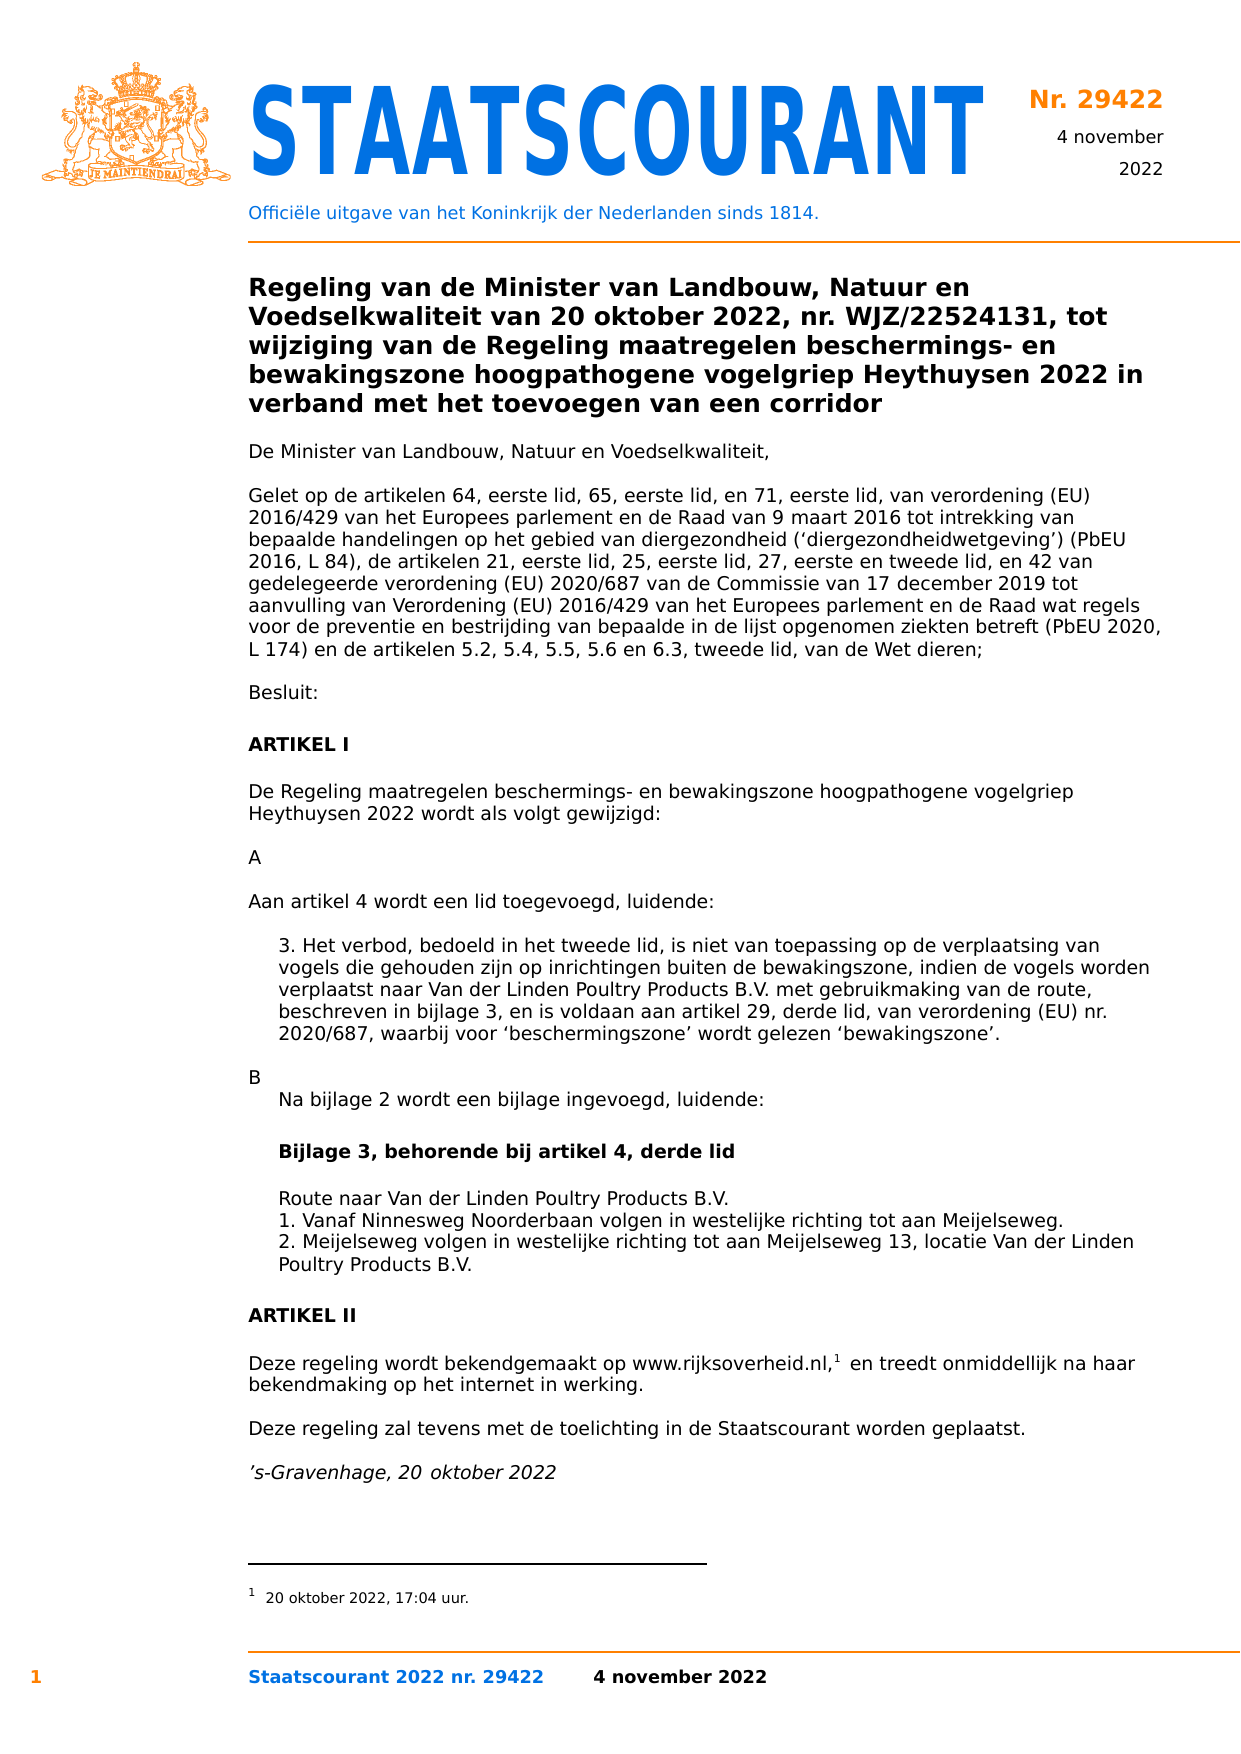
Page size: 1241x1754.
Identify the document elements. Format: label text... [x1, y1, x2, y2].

text Deze regeling zal tevens met de toelichting in de Staatscourant worden geplaatst. [248, 1418, 1163, 1440]
text 20 oktober 2022, 17:04 uur. [248, 1586, 1163, 1608]
text Na bijlage 2 wordt een bijlage ingevoegd, luidende: [278, 1088, 1163, 1111]
text A [248, 847, 1163, 869]
text 2. Meijelseweg volgen in westelijke richting tot aan Meijelseweg 13, locatie Van der Linden Poultry Products B.V. [278, 1231, 1163, 1275]
text Deze regeling wordt bekendgemaakt op www.rijksoverheid.nl, en treedt onmiddellijk na haar bekendmaking op het internet in werking. [248, 1352, 1163, 1396]
picture [41, 62, 231, 186]
text Besluit: [248, 682, 1163, 704]
subtitle Bijlage 3, behorende bij artikel 4, derde lid [278, 1141, 1163, 1162]
text ’s-Gravenhage, 20 oktober 2022 [248, 1462, 1163, 1484]
text 3. Het verbod, bedoeld in het tweede lid, is niet van toepassing op de verplaatsing van vogels die gehouden zijn op inrichtingen buiten de bewakingszone, indien de vogels worden verplaatst naar Van der Linden Poultry Products B.V. met gebruikmaking van de route, beschreven in bijlage 3, en is voldaan aan artikel 29, derde lid, van verordening (EU) nr. 2020/687, waarbij voor ‘beschermingszone’ wordt gelezen ‘bewakingszone’. [278, 935, 1163, 1045]
table_cell 2022 [998, 153, 1240, 203]
subtitle ARTIKEL I [248, 734, 1163, 756]
text Route naar Van der Linden Poultry Products B.V. [278, 1187, 1163, 1209]
text De Minister van Landbouw, Natuur en Voedselkwaliteit, [248, 441, 1163, 463]
table_cell Officiële uitgave van het Koninkrijk der Nederlanden sinds 1814. [248, 203, 1240, 241]
table_cell 4 november [998, 121, 1240, 153]
text B [248, 1067, 1163, 1088]
table_header [25, 62, 248, 241]
text De Regeling maatregelen beschermings- en bewakingszone hoogpathogene vogelgriep Heythuysen 2022 wordt als volgt gewijzigd: [248, 781, 1163, 825]
table_header STAATSCOURANT [248, 62, 998, 203]
text Aan artikel 4 wordt een lid toegevoegd, luidende: [248, 891, 1163, 913]
text Gelet op de artikelen 64, eerste lid, 65, eerste lid, en 71, eerste lid, van verordening (EU) 2016/429 van het Europees parlement en de Raad van 9 maart 2016 tot intrekking van bepaalde handelingen op het gebied van diergezondheid (‘diergezondheidwetgeving’) (PbEU 2016, L 84), de artikelen 21, eerste lid, 25, eerste lid, 27, eerste en tweede lid, en 42 van gedelegeerde verordening (EU) 2020/687 van de Commissie van 17 december 2019 tot aanvulling van Verordening (EU) 2016/429 van het Europees parlement en de Raad wat regels voor de preventie en bestrijding van bepaalde in de lijst opgenomen ziekten betreft (PbEU 2020, L 174) en de artikelen 5.2, 5.4, 5.5, 5.6 en 6.3, tweede lid, van de Wet dieren; [248, 484, 1163, 660]
table_header Nr. 29422 [998, 62, 1240, 121]
subtitle Regeling van de Minister van Landbouw, Natuur en Voedselkwaliteit van 20 oktober 2022, nr. WJZ/22524131, tot wijziging van de Regeling maatregelen beschermings- en bewakingszone hoogpathogene vogelgriep Heythuysen 2022 in verband met het toevoegen van een corridor [248, 273, 1163, 419]
text 1. Vanaf Ninnesweg Noorderbaan volgen in westelijke richting tot aan Meijelseweg. [278, 1209, 1163, 1231]
subtitle ARTIKEL II [248, 1305, 1163, 1327]
